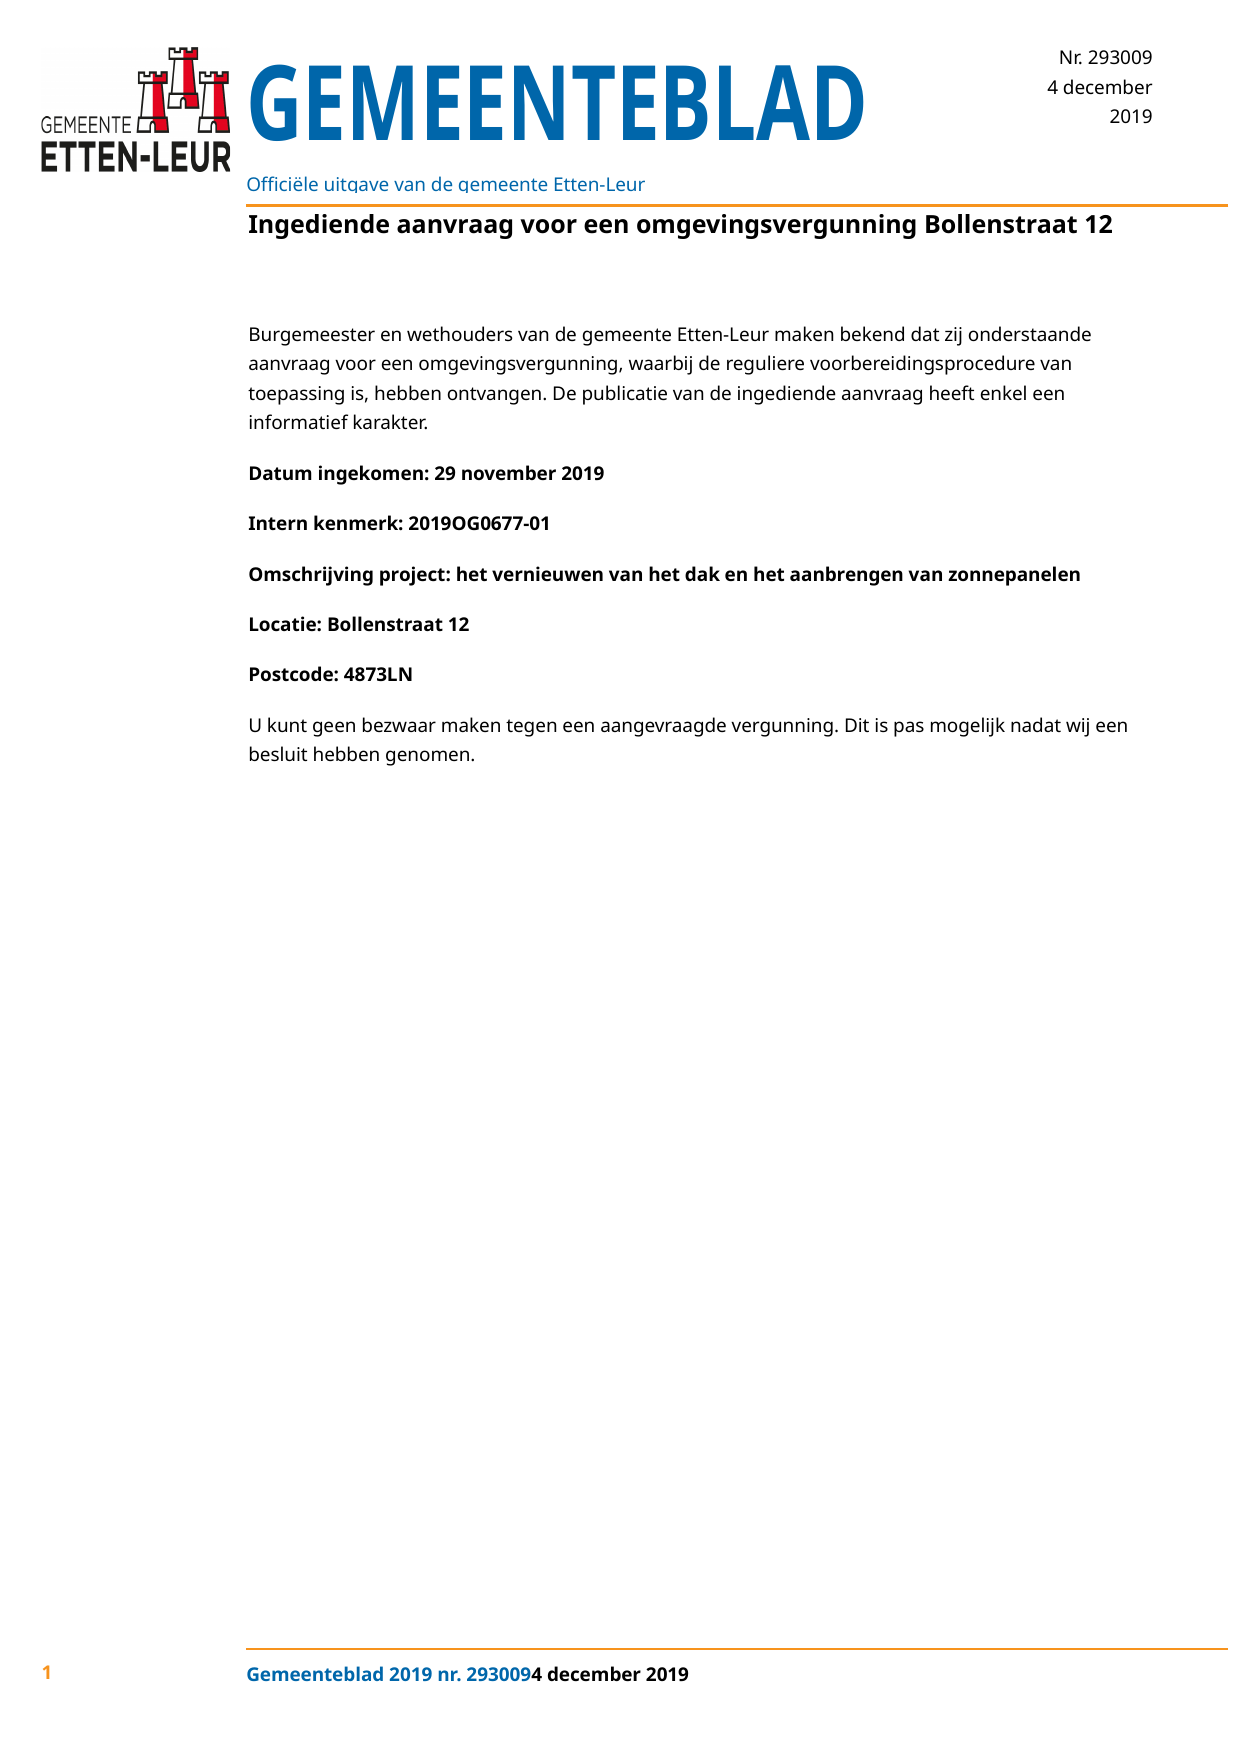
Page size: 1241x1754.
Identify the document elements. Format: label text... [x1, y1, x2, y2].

text Datum ingekomen: 29 november 2019 [248, 460, 1152, 486]
text Burgemeester en wethouders van de gemeente Etten-Leur maken bekend dat zij onderstaande aanvraag voor een omgevingsvergunning, waarbij de reguliere voorbereidingsprocedure van toepassing is, hebben ontvangen. De publicatie van de ingediende aanvraag heeft enkel een informatief karakter. [248, 321, 1152, 435]
text Ingediende aanvraag voor een omgevingsvergunning Bollenstraat 12 [248, 207, 1152, 241]
text Postcode: 4873LN [248, 662, 1152, 687]
picture [41, 47, 231, 172]
text Intern kenmerk: 2019OG0677-01 [248, 510, 1152, 536]
text U kunt geen bezwaar maken tegen een aangevraagde vergunning. Dit is pas mogelijk nadat wij een besluit hebben genomen. [248, 712, 1152, 767]
text Locatie: Bollenstraat 12 [248, 611, 1152, 637]
text Omschrijving project: het vernieuwen van het dak en het aanbrengen van zonnepanelen [248, 561, 1152, 586]
